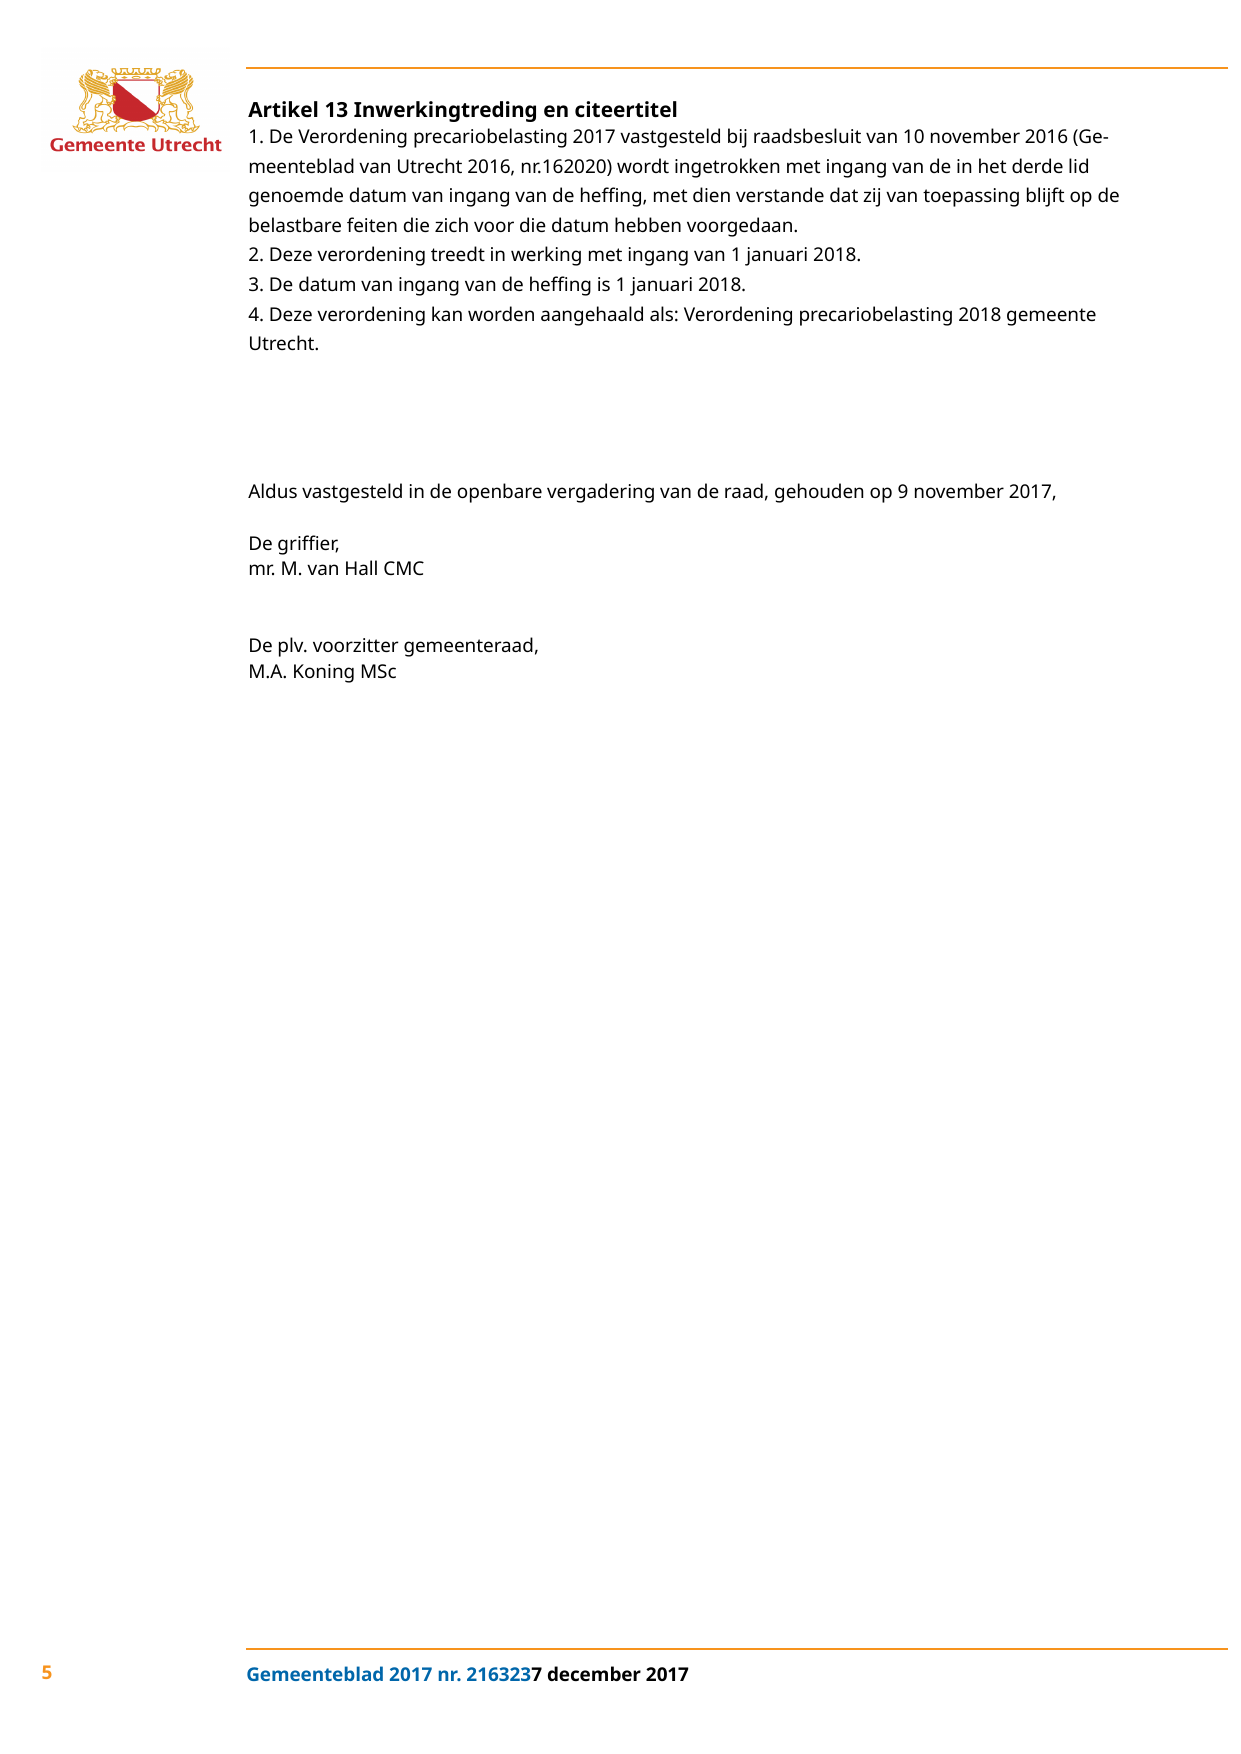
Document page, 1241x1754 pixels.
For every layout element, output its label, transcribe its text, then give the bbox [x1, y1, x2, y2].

text 2. Deze verordening treedt in werking met ingang van 1 januari 2018. [248, 242, 1152, 267]
text mr. M. van Hall CMC [248, 555, 1152, 581]
text Artikel 13 Inwerkingtreding en citeertitel [248, 95, 1152, 123]
text De griffier, [248, 530, 1152, 555]
text 4. Deze verordening kan worden aangehaald als: Verordening precariobelasting 2018 gemeente Utrecht. [248, 301, 1152, 356]
picture [41, 47, 231, 172]
text Aldus vastgesteld in de openbare vergadering van de raad, gehouden op 9 november 2017, [248, 478, 1152, 504]
text 1. De Verordening precariobelasting 2017 vastgesteld bij raadsbesluit van 10 november 2016 (Ge-meenteblad van Utrecht 2016, nr.162020) wordt ingetrokken met ingang van de in het derde lid genoemde datum van ingang van de heffing, met dien verstande dat zij van toepassing blijft op de belastbare feiten die zich voor die datum hebben voorgedaan. [248, 123, 1152, 238]
text De plv. voorzitter gemeenteraad, [248, 633, 1152, 658]
text 3. De datum van ingang van de heffing is 1 januari 2018. [248, 271, 1152, 297]
text M.A. Koning MSc [248, 658, 1152, 684]
